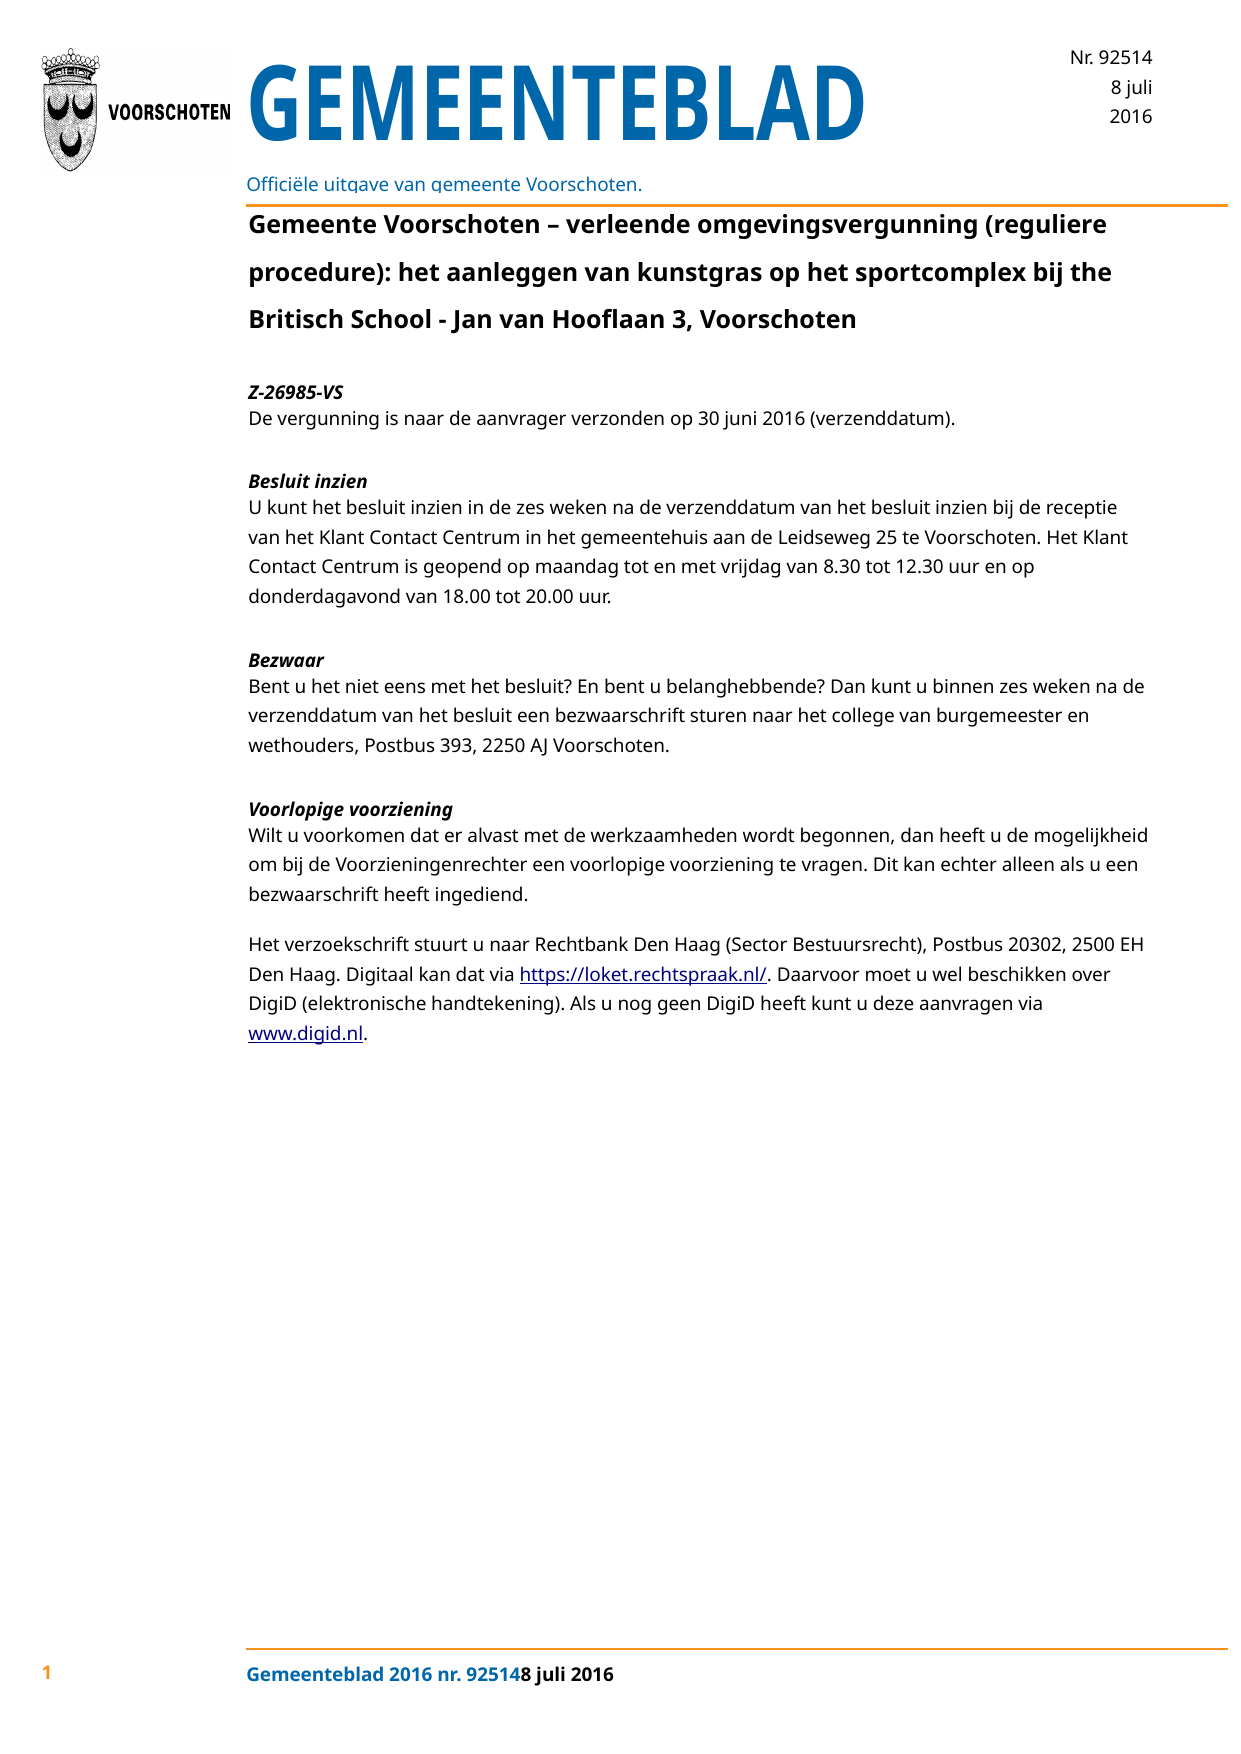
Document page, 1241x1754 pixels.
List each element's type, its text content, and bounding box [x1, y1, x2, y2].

text De vergunning is naar de aanvrager verzonden op 30 juni 2016 (verzenddatum). [248, 405, 1152, 431]
text Het verzoekschrift stuurt u naar Rechtbank Den Haag (Sector Bestuursrecht), Postbus 20302, 2500 EH Den Haag. Digitaal kan dat via https://loket.rechtspraak.nl/. Daarvoor moet u wel beschikken over DigiD (elektronische handtekening). Als u nog geen DigiD heeft kunt u deze aanvragen via www.digid.nl. [248, 931, 1152, 1046]
text U kunt het besluit inzien in de zes weken na de verzenddatum van het besluit inzien bij de receptie van het Klant Contact Centrum in het gemeentehuis aan de Leidseweg 25 te Voorschoten. Het Klant Contact Centrum is geopend op maandag tot en met vrijdag van 8.30 tot 12.30 uur en op donderdagavond van 18.00 tot 20.00 uur. [248, 494, 1152, 609]
text Besluit inzien [248, 469, 1152, 494]
text Bent u het niet eens met het besluit? En bent u belanghebbende? Dan kunt u binnen zes weken na de verzenddatum van het besluit een bezwaarschrift sturen naar het college van burgemeester en wethouders, Postbus 393, 2250 AJ Voorschoten. [248, 673, 1152, 758]
text Z-26985-VS [248, 379, 1152, 405]
text Wilt u voorkomen dat er alvast met de werkzaamheden wordt begonnen, dan heeft u de mogelijkheid om bij de Voorzieningenrechter een voorlopige voorziening te vragen. Dit kan echter alleen als u een bezwaarschrift heeft ingediend. [248, 822, 1152, 907]
picture [41, 47, 231, 172]
text Voorlopige voorziening [248, 796, 1152, 822]
text Gemeente Voorschoten – verleende omgevingsvergunning (reguliere procedure): het aanleggen van kunstgras op het sportcomplex bij the Britisch School - Jan van Hooflaan 3, Voorschoten [248, 207, 1152, 336]
text Bezwaar [248, 647, 1152, 673]
